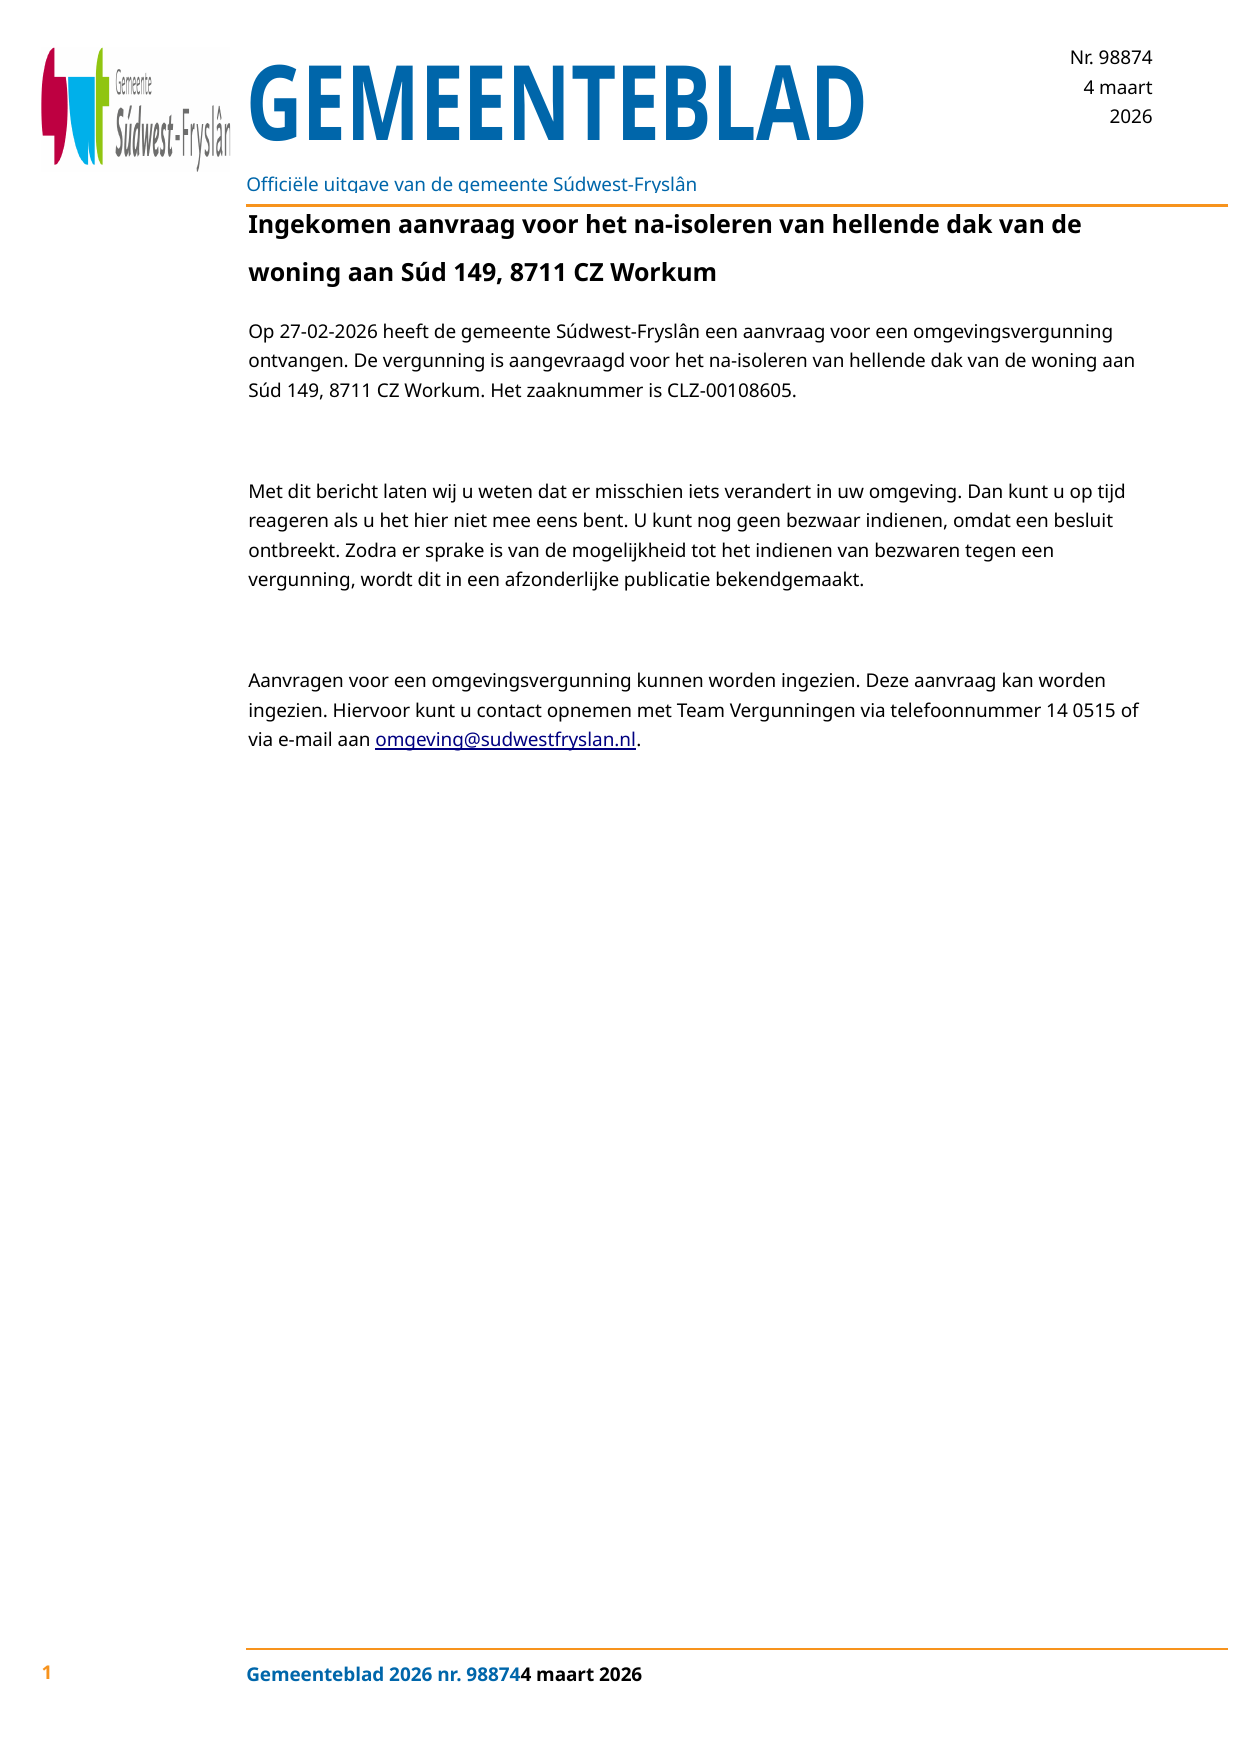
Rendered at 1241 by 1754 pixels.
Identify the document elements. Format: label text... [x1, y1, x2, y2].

text Met dit bericht laten wij u weten dat er misschien iets verandert in uw omgeving. Dan kunt u op tijd reageren als u het hier niet mee eens bent. U kunt nog geen bezwaar indienen, omdat een besluit ontbreekt. Zodra er sprake is van de mogelijkheid tot het indienen van bezwaren tegen een vergunning, wordt dit in een afzonderlijke publicatie bekendgemaakt. [248, 478, 1152, 592]
text Ingekomen aanvraag voor het na-isoleren van hellende dak van de woning aan Súd 149, 8711 CZ Workum [248, 207, 1152, 288]
picture [41, 47, 231, 172]
text Aanvragen voor een omgevingsvergunning kunnen worden ingezien. Deze aanvraag kan worden ingezien. Hiervoor kunt u contact opnemen met Team Vergunningen via telefoonnummer 14 0515 of via e-mail aan omgeving@sudwestfryslan.nl. [248, 667, 1152, 752]
text Op 27-02-2026 heeft de gemeente Súdwest-Fryslân een aanvraag voor een omgevingsvergunning ontvangen. De vergunning is aangevraagd voor het na-isoleren van hellende dak van de woning aan Súd 149, 8711 CZ Workum. Het zaaknummer is CLZ-00108605. [248, 318, 1152, 403]
